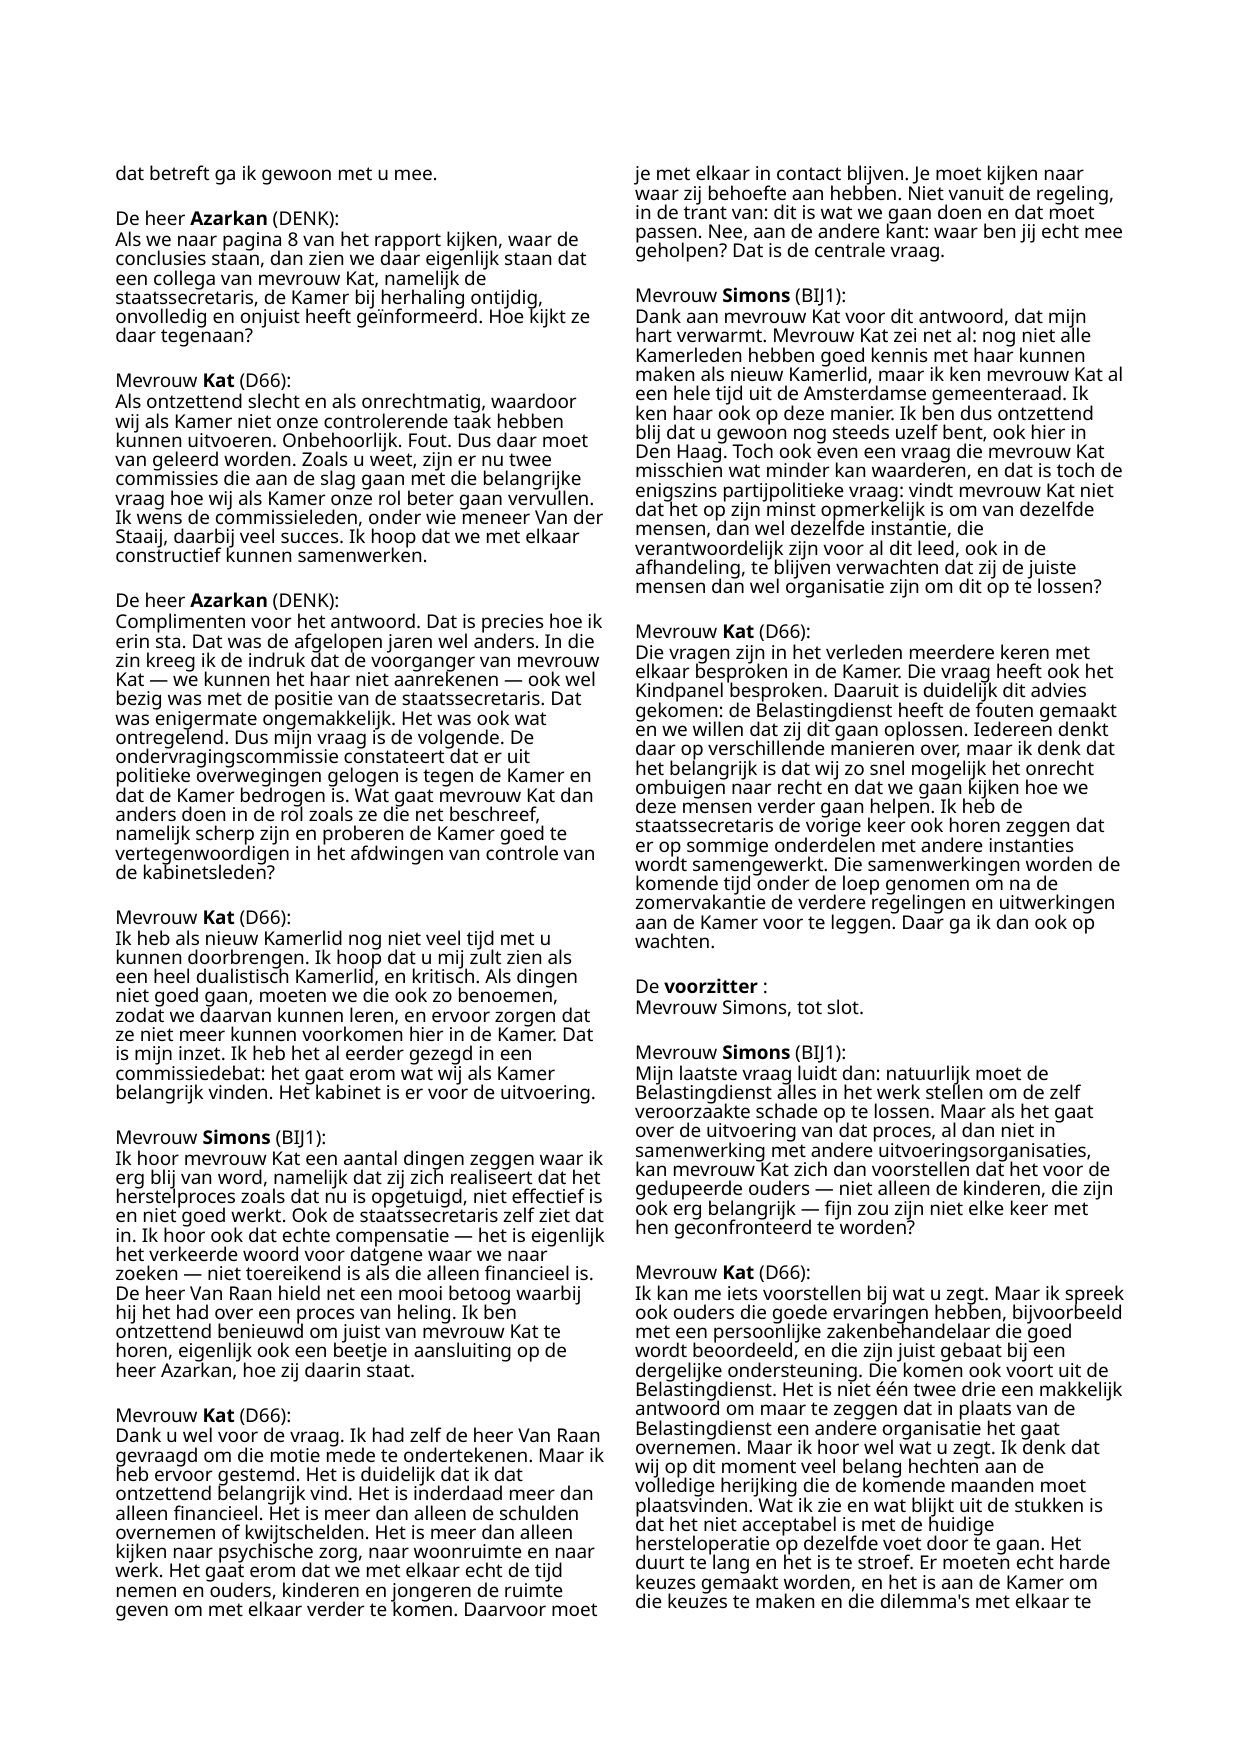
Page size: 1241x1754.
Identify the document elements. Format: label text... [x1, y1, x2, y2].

text je met elkaar in contact blijven. Je moet kijken naar waar zij behoefte aan hebben. Niet vanuit de regeling, in de trant van: dit is wat we gaan doen en dat moet passen. Nee, aan de andere kant: waar ben jij echt mee geholpen? Dat is de centrale vraag. [635, 165, 1125, 262]
text dat betreft ga ik gewoon met u mee. [115, 165, 605, 184]
text Complimenten voor het antwoord. Dat is precies hoe ik erin sta. Dat was de afgelopen jaren wel anders. In die zin kreeg ik de indruk dat de voorganger van mevrouw Kat — we kunnen het haar niet aanrekenen — ook wel bezig was met de positie van de staatssecretaris. Dat was enigermate ongemakkelijk. Het was ook wat ontregelend. Dus mijn vraag is de volgende. De ondervragingscommissie constateert dat er uit politieke overwegingen gelogen is tegen de Kamer en dat de Kamer bedrogen is. Wat gaat mevrouw Kat dan anders doen in de rol zoals ze die net beschreef, namelijk scherp zijn en proberen de Kamer goed te vertegenwoordigen in het afdwingen van controle van de kabinetsleden? [115, 613, 605, 883]
text Mevrouw Simons (BIJ1): [635, 1039, 1125, 1064]
text Mevrouw Simons, tot slot. [635, 999, 1125, 1018]
text Dank u wel voor de vraag. Ik had zelf de heer Van Raan gevraagd om die motie mede te ondertekenen. Maar ik heb ervoor gestemd. Het is duidelijk dat ik dat ontzettend belangrijk vind. Het is inderdaad meer dan alleen financieel. Het is meer dan alleen de schulden overnemen of kwijtschelden. Het is meer dan alleen kijken naar psychische zorg, naar woonruimte en naar werk. Het gaat erom dat we met elkaar echt de tijd nemen en ouders, kinderen en jongeren de ruimte geven om met elkaar verder te komen. Daarvoor moet [115, 1427, 605, 1620]
text Mevrouw Simons (BIJ1): [115, 1124, 605, 1150]
text Mevrouw Kat (D66): [115, 904, 605, 930]
text Mevrouw Kat (D66): [115, 368, 605, 393]
text Die vragen zijn in het verleden meerdere keren met elkaar besproken in de Kamer. Die vraag heeft ook het Kindpanel besproken. Daaruit is duidelijk dit advies gekomen: de Belastingdienst heeft de fouten gemaakt en we willen dat zij dit gaan oplossen. Iedereen denkt daar op verschillende manieren over, maar ik denk dat het belangrijk is dat wij zo snel mogelijk het onrecht ombuigen naar recht en dat we gaan kijken hoe we deze mensen verder gaan helpen. Ik heb de staatssecretaris de vorige keer ook horen zeggen dat er op sommige onderdelen met andere instanties wordt samengewerkt. Die samenwerkingen worden de komende tijd onder de loep genomen om na de zomervakantie de verdere regelingen en uitwerkingen aan de Kamer voor te leggen. Daar ga ik dan ook op wachten. [635, 644, 1125, 952]
text Mevrouw Kat (D66): [635, 1259, 1125, 1284]
text Ik kan me iets voorstellen bij wat u zegt. Maar ik spreek ook ouders die goede ervaringen hebben, bijvoorbeeld met een persoonlijke zakenbehandelaar die goed wordt beoordeeld, en die zijn juist gebaat bij een dergelijke ondersteuning. Die komen ook voort uit de Belastingdienst. Het is niet één twee drie een makkelijk antwoord om maar te zeggen dat in plaats van de Belastingdienst een andere organisatie het gaat overnemen. Maar ik hoor wel wat u zegt. Ik denk dat wij op dit moment veel belang hechten aan de volledige herijking die de komende maanden moet plaatsvinden. Wat ik zie en wat blijkt uit de stukken is dat het niet acceptabel is met de huidige hersteloperatie op dezelfde voet door te gaan. Het duurt te lang en het is te stroef. Er moeten echt harde keuzes gemaakt worden, en het is aan de Kamer om die keuzes te maken en die dilemma's met elkaar te [635, 1284, 1125, 1612]
text Dank aan mevrouw Kat voor dit antwoord, dat mijn hart verwarmt. Mevrouw Kat zei net al: nog niet alle Kamerleden hebben goed kennis met haar kunnen maken als nieuw Kamerlid, maar ik ken mevrouw Kat al een hele tijd uit de Amsterdamse gemeenteraad. Ik ken haar ook op deze manier. Ik ben dus ontzettend blij dat u gewoon nog steeds uzelf bent, ook hier in Den Haag. Toch ook even een vraag die mevrouw Kat misschien wat minder kan waarderen, en dat is toch de enigszins partijpolitieke vraag: vindt mevrouw Kat niet dat het op zijn minst opmerkelijk is om van dezelfde mensen, dan wel dezelfde instantie, die verantwoordelijk zijn voor al dit leed, ook in de afhandeling, te blijven verwachten dat zij de juiste mensen dan wel organisatie zijn om dit op te lossen? [635, 308, 1125, 597]
text Mevrouw Kat (D66): [115, 1402, 605, 1427]
text Mevrouw Kat (D66): [635, 618, 1125, 644]
text Als ontzettend slecht en als onrechtmatig, waardoor wij als Kamer niet onze controlerende taak hebben kunnen uitvoeren. Onbehoorlijk. Fout. Dus daar moet van geleerd worden. Zoals u weet, zijn er nu twee commissies die aan de slag gaan met die belangrijke vraag hoe wij als Kamer onze rol beter gaan vervullen. Ik wens de commissieleden, onder wie meneer Van der Staaij, daarbij veel succes. Ik hoop dat we met elkaar constructief kunnen samenwerken. [115, 393, 605, 567]
text De heer Azarkan (DENK): [115, 205, 605, 231]
text Ik hoor mevrouw Kat een aantal dingen zeggen waar ik erg blij van word, namelijk dat zij zich realiseert dat het herstelproces zoals dat nu is opgetuigd, niet effectief is en niet goed werkt. Ook de staatssecretaris zelf ziet dat in. Ik hoor ook dat echte compensatie — het is eigenlijk het verkeerde woord voor datgene waar we naar zoeken — niet toereikend is als die alleen financieel is. De heer Van Raan hield net een mooi betoog waarbij hij het had over een proces van heling. Ik ben ontzettend benieuwd om juist van mevrouw Kat te horen, eigenlijk ook een beetje in aansluiting op de heer Azarkan, hoe zij daarin staat. [115, 1150, 605, 1381]
text De voorzitter : [635, 973, 1125, 999]
text Mijn laatste vraag luidt dan: natuurlijk moet de Belastingdienst alles in het werk stellen om de zelf veroorzaakte schade op te lossen. Maar als het gaat over de uitvoering van dat proces, al dan niet in samenwerking met andere uitvoeringsorganisaties, kan mevrouw Kat zich dan voorstellen dat het voor de gedupeerde ouders — niet alleen de kinderen, die zijn ook erg belangrijk — fijn zou zijn niet elke keer met hen geconfronteerd te worden? [635, 1064, 1125, 1238]
text De heer Azarkan (DENK): [115, 588, 605, 613]
text Mevrouw Simons (BIJ1): [635, 282, 1125, 308]
text Als we naar pagina 8 van het rapport kijken, waar de conclusies staan, dan zien we daar eigenlijk staan dat een collega van mevrouw Kat, namelijk de staatssecretaris, de Kamer bij herhaling ontijdig, onvolledig en onjuist heeft geïnformeerd. Hoe kijkt ze daar tegenaan? [115, 231, 605, 347]
text Ik heb als nieuw Kamerlid nog niet veel tijd met u kunnen doorbrengen. Ik hoop dat u mij zult zien als een heel dualistisch Kamerlid, en kritisch. Als dingen niet goed gaan, moeten we die ook zo benoemen, zodat we daarvan kunnen leren, en ervoor zorgen dat ze niet meer kunnen voorkomen hier in de Kamer. Dat is mijn inzet. Ik heb het al eerder gezegd in een commissiedebat: het gaat erom wat wij als Kamer belangrijk vinden. Het kabinet is er voor de uitvoering. [115, 930, 605, 1103]
